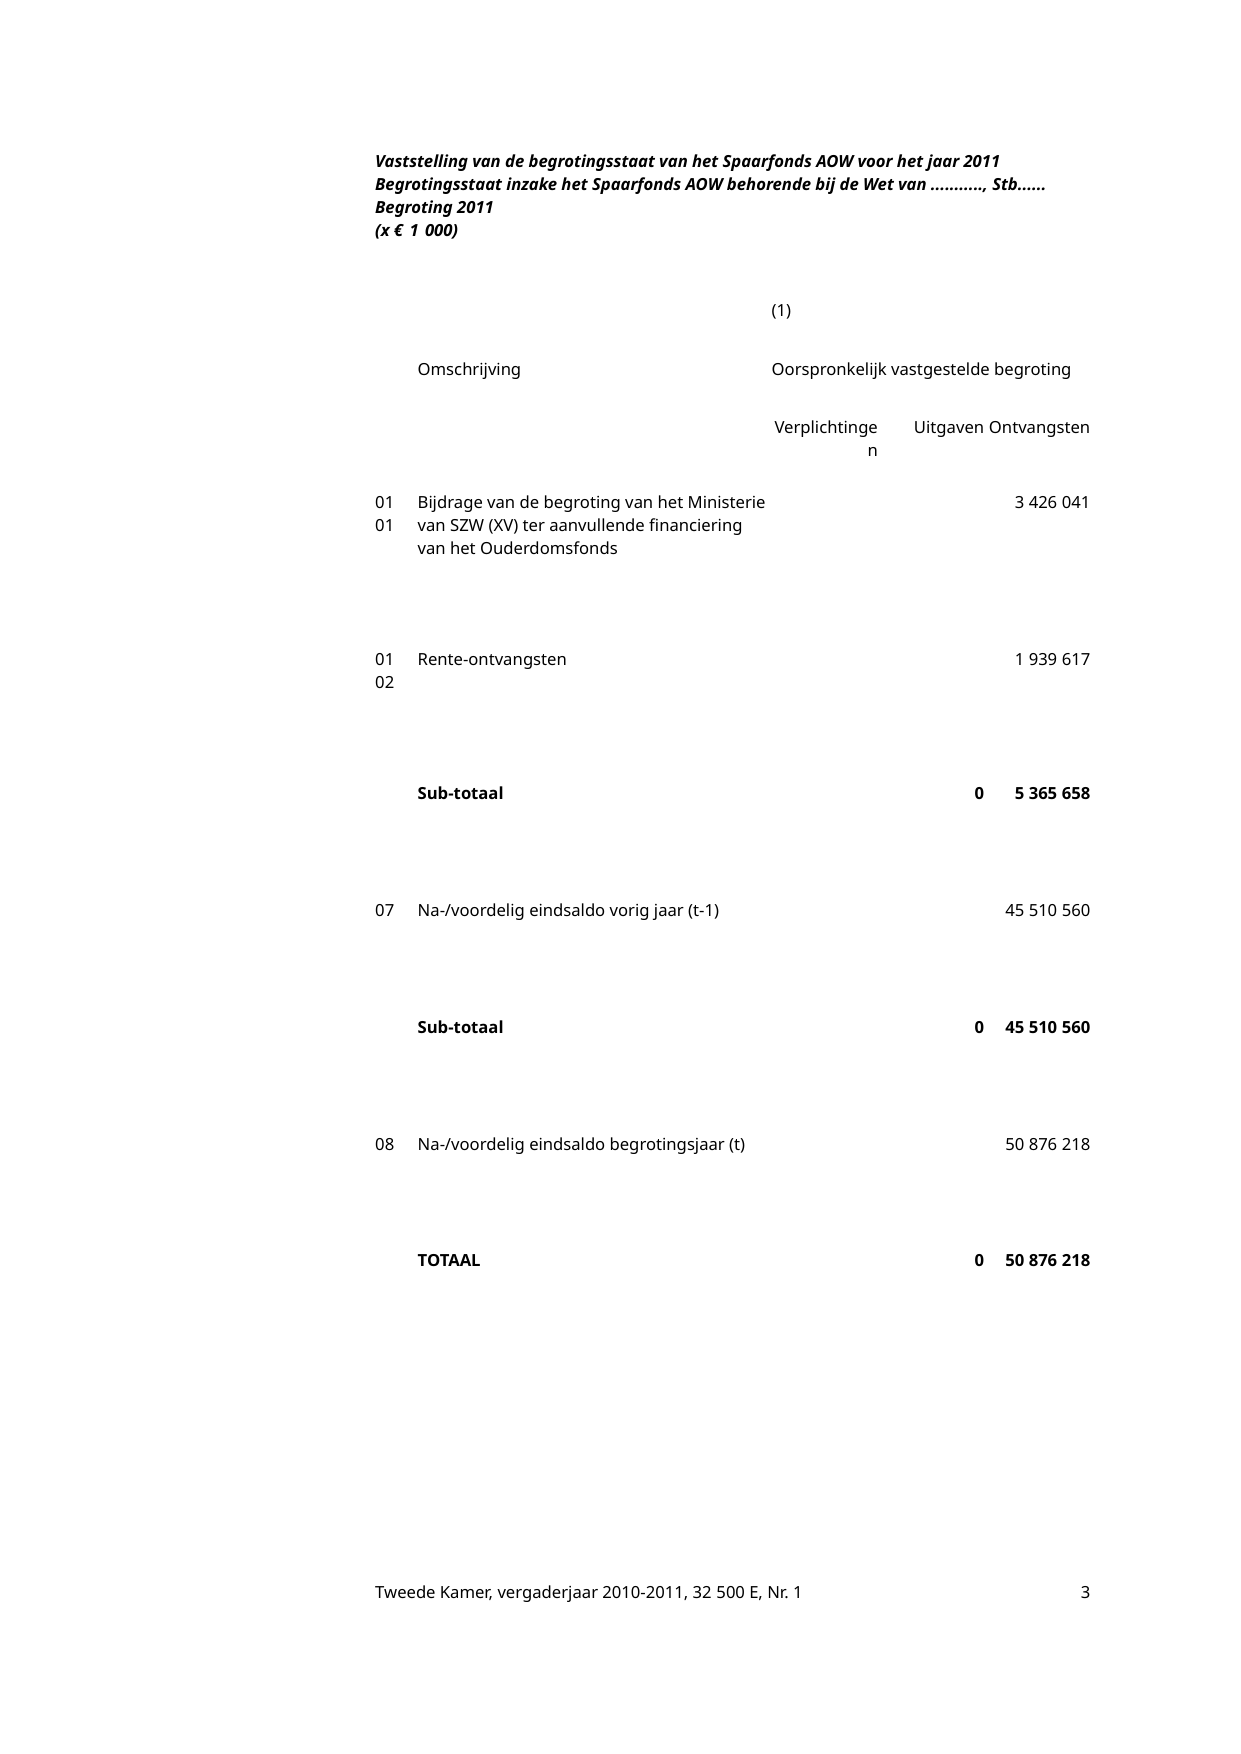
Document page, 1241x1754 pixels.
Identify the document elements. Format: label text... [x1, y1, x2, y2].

table_cell [375, 781, 417, 840]
table_cell 07 [375, 898, 417, 957]
table_cell 50 876 218 [984, 1132, 1090, 1191]
table_cell [771, 1074, 878, 1132]
table_cell [418, 589, 771, 648]
table_cell [878, 1074, 984, 1132]
table_cell [878, 898, 984, 957]
text (x € 1 000) [375, 218, 1090, 241]
table_cell 0 [878, 1249, 984, 1307]
table_cell [878, 957, 984, 1015]
text Begroting 2011 [375, 195, 1090, 218]
table_cell [375, 840, 417, 898]
table_cell [771, 840, 878, 898]
table_cell 0 [878, 1015, 984, 1074]
table_cell Bijdrage van de begroting van het Ministerie van SZW (XV) ter aanvullende financiering van het Ouderdomsfonds [418, 491, 771, 589]
table_cell TOTAAL [418, 1249, 771, 1307]
table_cell [878, 723, 984, 781]
table_header (1) [771, 299, 1090, 357]
table_cell [771, 898, 878, 957]
table_cell [418, 957, 771, 1015]
table_cell [418, 840, 771, 898]
table_cell [771, 1132, 878, 1191]
table_cell [984, 723, 1090, 781]
table_cell [375, 1015, 417, 1074]
table_header [418, 299, 771, 357]
table_cell [878, 1191, 984, 1249]
table_cell 01 02 [375, 648, 417, 723]
table_cell [984, 1191, 1090, 1249]
table_cell [771, 491, 878, 589]
table_cell 45 510 560 [984, 898, 1090, 957]
table_cell [375, 957, 417, 1015]
table_cell 0 [878, 781, 984, 840]
table_cell [771, 723, 878, 781]
table_cell 3 426 041 [984, 491, 1090, 589]
table_cell 01 01 [375, 491, 417, 589]
table_cell [984, 589, 1090, 648]
table_cell [984, 1074, 1090, 1132]
table_cell [375, 416, 417, 491]
table_cell [375, 1191, 417, 1249]
table_cell [418, 723, 771, 781]
table_cell [878, 648, 984, 723]
table_cell Na-/voordelig eindsaldo vorig jaar (t-1) [418, 898, 771, 957]
table_cell [878, 1132, 984, 1191]
table_cell 1 939 617 [984, 648, 1090, 723]
table_cell Verplichtingen [771, 416, 878, 491]
table_cell [771, 589, 878, 648]
table_cell Uitgaven [878, 416, 984, 491]
table_cell Sub-totaal [418, 1015, 771, 1074]
table_cell [984, 840, 1090, 898]
table_cell [375, 723, 417, 781]
table_cell [771, 1015, 878, 1074]
table_cell [375, 357, 417, 416]
table_cell Omschrijving [418, 357, 771, 416]
table_cell [771, 1191, 878, 1249]
table_cell Sub-totaal [418, 781, 771, 840]
table_cell [418, 416, 771, 491]
table_cell [984, 957, 1090, 1015]
table_cell 08 [375, 1132, 417, 1191]
table_cell Na-/voordelig eindsaldo begrotingsjaar (t) [418, 1132, 771, 1191]
table_cell 45 510 560 [984, 1015, 1090, 1074]
table_cell [878, 840, 984, 898]
table_cell Oorspronkelijk vastgestelde begroting [771, 357, 1090, 416]
table_cell [771, 648, 878, 723]
table_cell [418, 1191, 771, 1249]
text Begrotingsstaat inzake het Spaarfonds AOW behorende bij de Wet van ..........., Stb...... [375, 173, 1090, 195]
table_cell Rente-ontvangsten [418, 648, 771, 723]
table_cell [418, 1074, 771, 1132]
table_header [375, 299, 417, 357]
table_cell [878, 491, 984, 589]
table_cell 5 365 658 [984, 781, 1090, 840]
table_cell [771, 1249, 878, 1307]
table_cell [771, 781, 878, 840]
table_cell [878, 589, 984, 648]
table_cell Ontvangsten [984, 416, 1090, 491]
table_cell [771, 957, 878, 1015]
table_cell [375, 1074, 417, 1132]
table_cell [375, 589, 417, 648]
table_cell [375, 1249, 417, 1307]
table_cell 50 876 218 [984, 1249, 1090, 1307]
text Vaststelling van de begrotingsstaat van het Spaarfonds AOW voor het jaar 2011 [375, 150, 1090, 173]
